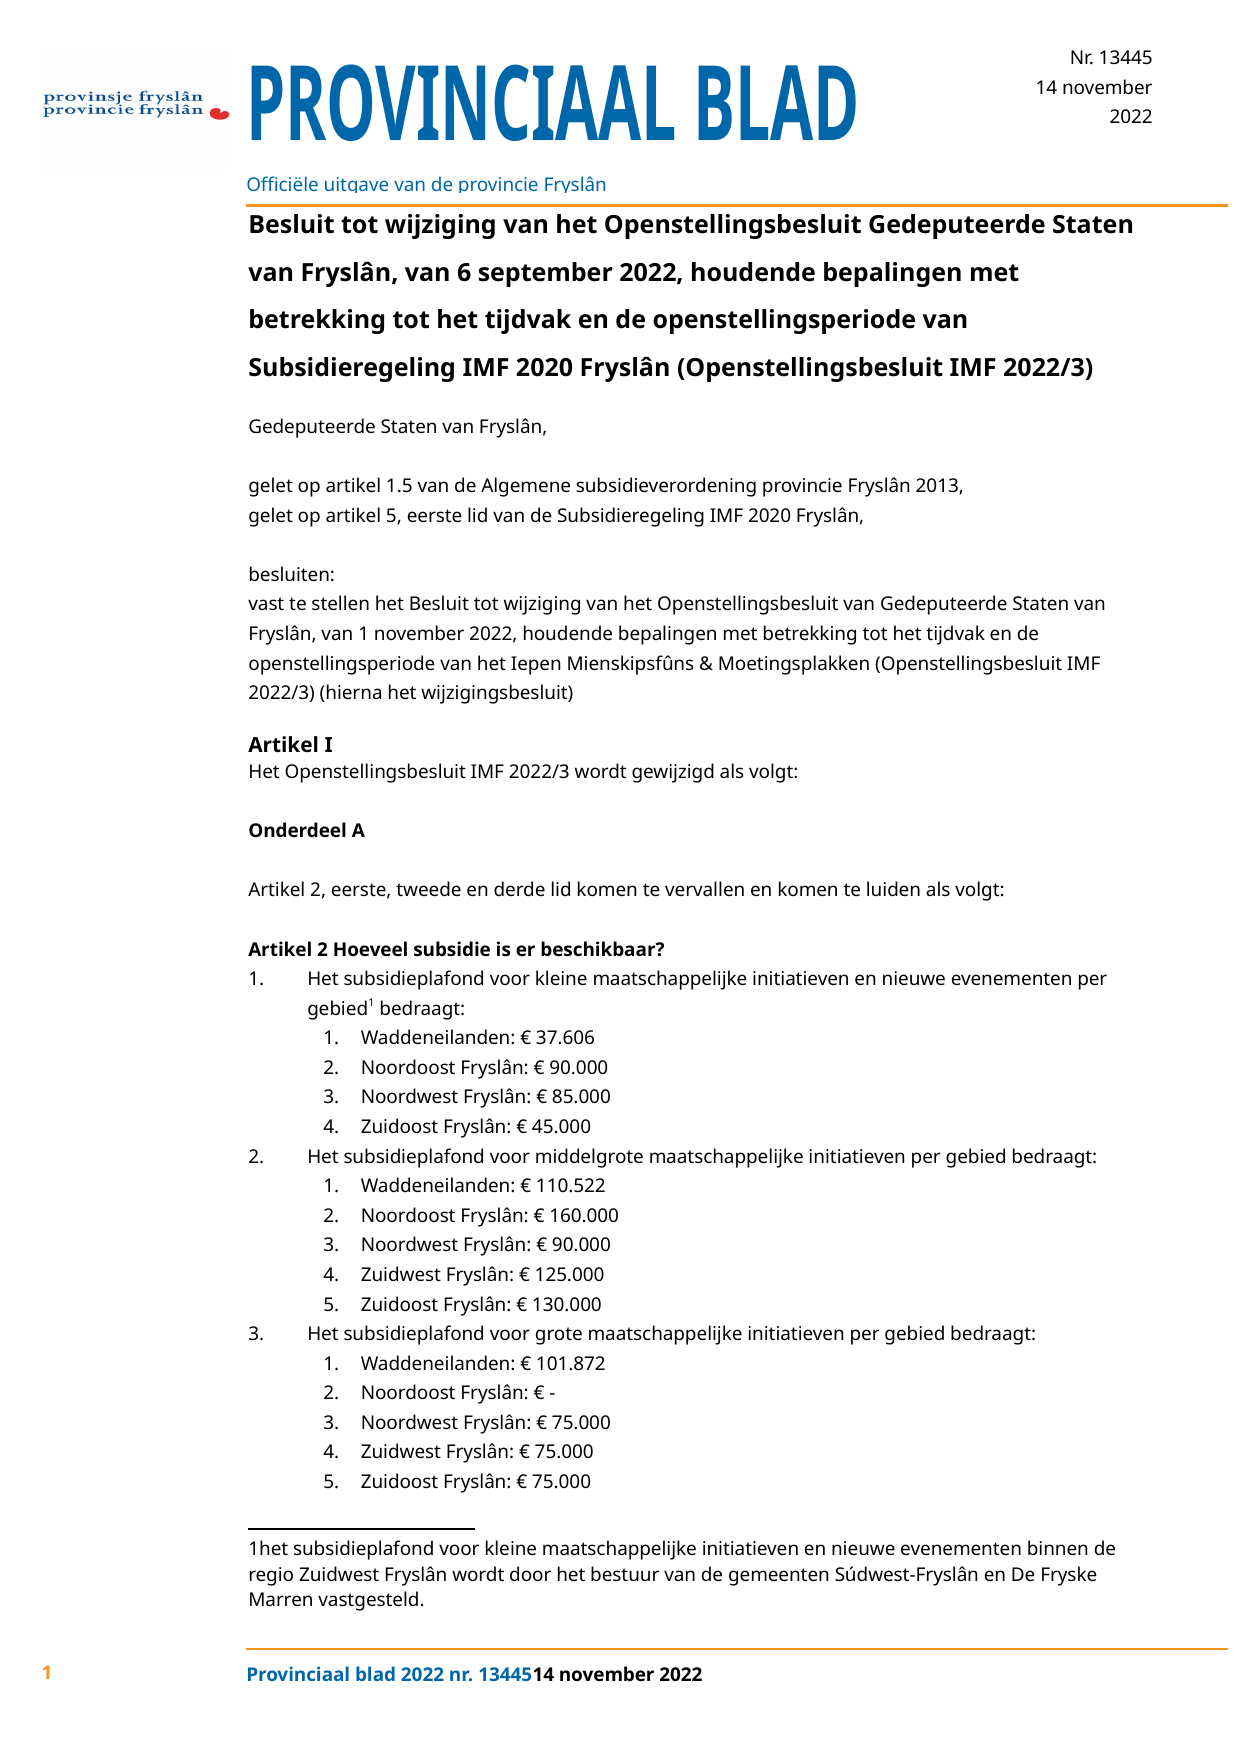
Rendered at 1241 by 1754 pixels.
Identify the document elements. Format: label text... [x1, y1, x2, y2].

picture [41, 47, 231, 172]
list Zuidwest Fryslân: € 125.000 [323, 1261, 1152, 1287]
list Noordwest Fryslân: € 90.000 [323, 1232, 1152, 1257]
list Waddeneilanden: € 101.872 [323, 1350, 1152, 1376]
list Zuidoost Fryslân: € 75.000 [323, 1468, 1152, 1494]
text Het Openstellingsbesluit IMF 2022/3 wordt gewijzigd als volgt: [248, 758, 1152, 784]
list Het subsidieplafond voor grote maatschappelijke initiatieven per gebied bedraagt: [248, 1320, 1152, 1346]
list Noordwest Fryslân: € 85.000 [323, 1084, 1152, 1109]
list Noordwest Fryslân: € 75.000 [323, 1409, 1152, 1435]
text Besluit tot wijziging van het Openstellingsbesluit Gedeputeerde Staten van Fryslân, van 6 september 2022, houdende bepalingen met betrekking tot het tijdvak en de openstellingsperiode van Subsidieregeling IMF 2020 Fryslân (Openstellingsbesluit IMF 2022/3) [248, 207, 1152, 384]
text Gedeputeerde Staten van Fryslân, [248, 413, 1152, 439]
list Waddeneilanden: € 110.522 [323, 1172, 1152, 1198]
list Noordoost Fryslân: € 160.000 [323, 1202, 1152, 1228]
list Zuidoost Fryslân: € 45.000 [323, 1113, 1152, 1139]
list Het subsidieplafond voor middelgrote maatschappelijke initiatieven per gebied bedraagt: [248, 1143, 1152, 1168]
text gelet op artikel 1.5 van de Algemene subsidieverordening provincie Fryslân 2013, [248, 472, 1152, 498]
list Noordoost Fryslân: € - [323, 1379, 1152, 1405]
text gelet op artikel 5, eerste lid van de Subsidieregeling IMF 2020 Fryslân, [248, 502, 1152, 528]
text Artikel I [248, 730, 1152, 758]
list Zuidoost Fryslân: € 130.000 [323, 1291, 1152, 1316]
text Artikel 2, eerste, tweede en derde lid komen te vervallen en komen te luiden als volgt: [248, 877, 1152, 902]
text besluiten: [248, 561, 1152, 587]
list Noordoost Fryslân: € 90.000 [323, 1054, 1152, 1080]
list Waddeneilanden: € 37.606 [323, 1024, 1152, 1050]
text Onderdeel A [248, 817, 1152, 843]
list het subsidieplafond voor kleine maatschappelijke initiatieven en nieuwe evenementen binnen de regio Zuidwest Fryslân wordt door het bestuur van de gemeenten Súdwest-Fryslân en De Fryske Marren vastgesteld. [248, 1535, 1152, 1612]
text vast te stellen het Besluit tot wijziging van het Openstellingsbesluit van Gedeputeerde Staten van Fryslân, van 1 november 2022, houdende bepalingen met betrekking tot het tijdvak en de openstellingsperiode van het Iepen Mienskipsfûns & Moetingsplakken (Openstellingsbesluit IMF 2022/3) (hierna het wijzigingsbesluit) [248, 591, 1152, 705]
list Zuidwest Fryslân: € 75.000 [323, 1439, 1152, 1464]
text Artikel 2 Hoeveel subsidie is er beschikbaar? [248, 936, 1152, 961]
list Het subsidieplafond voor kleine maatschappelijke initiatieven en nieuwe evenementen per gebied bedraagt: [248, 965, 1152, 1021]
